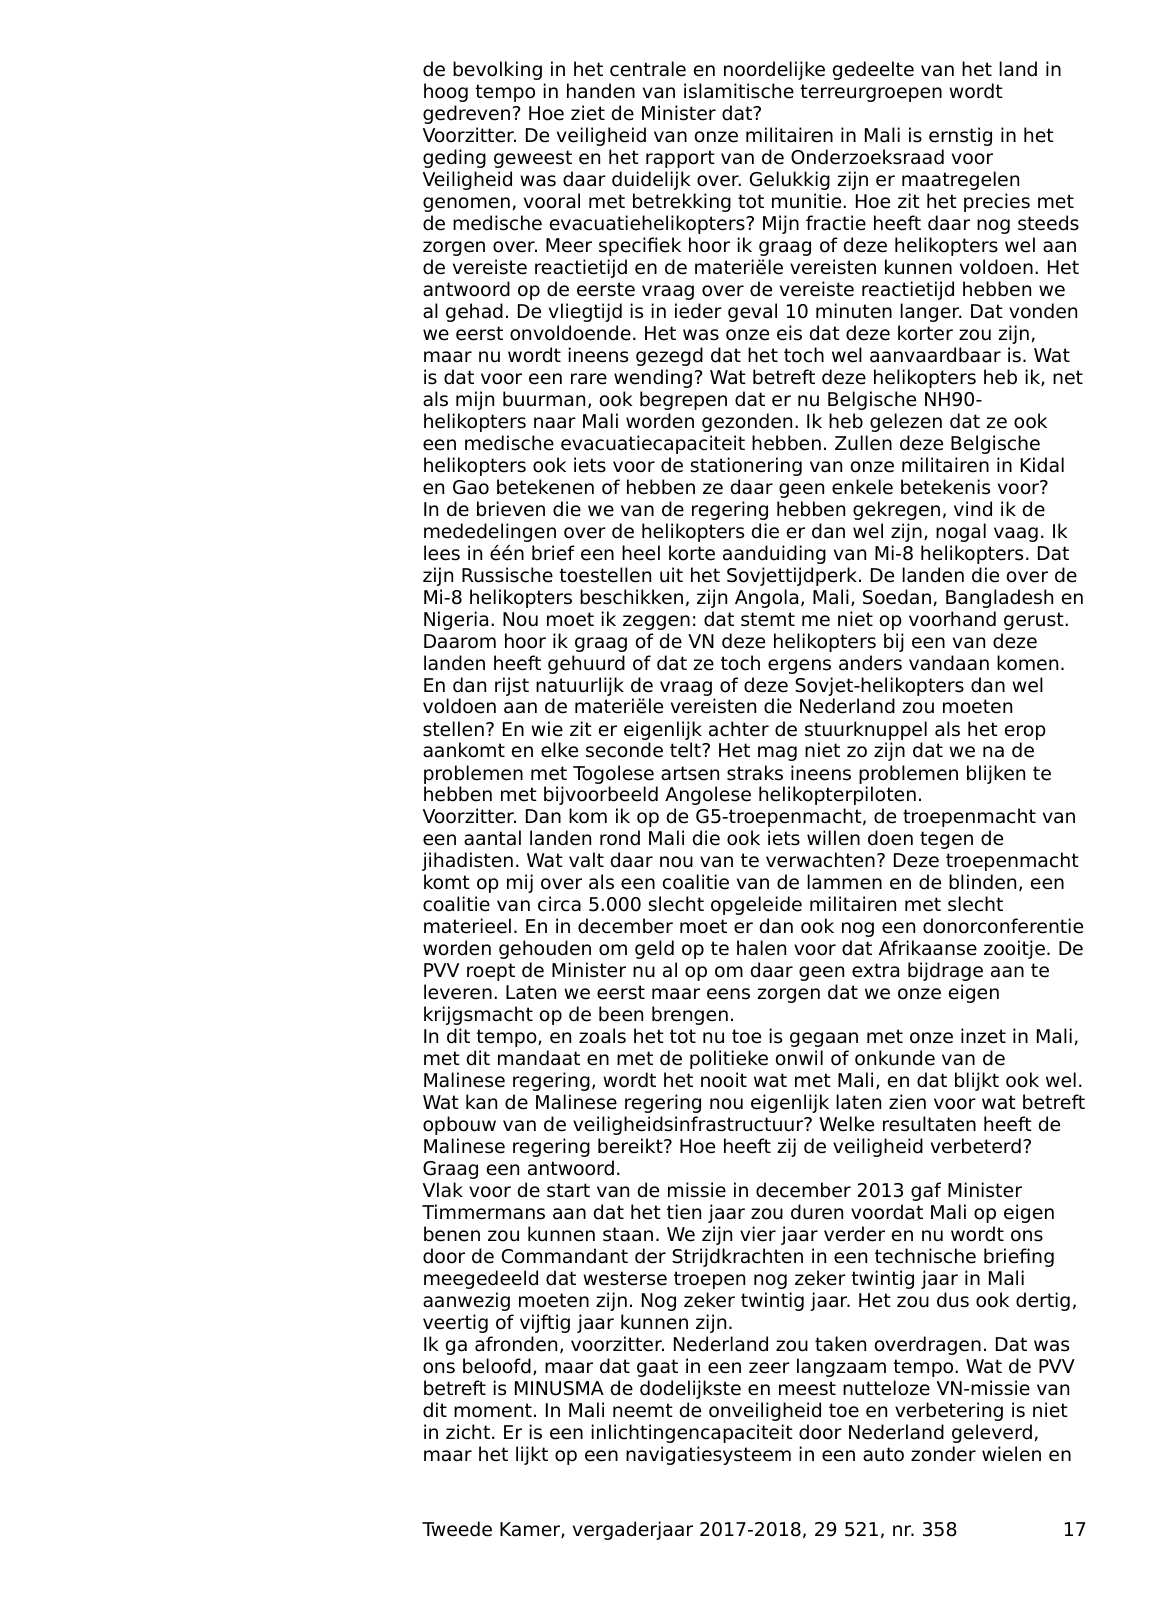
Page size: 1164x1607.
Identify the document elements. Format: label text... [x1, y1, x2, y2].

text de bevolking in het centrale en noordelijke gedeelte van het land in hoog tempo in handen van islamitische terreurgroepen wordt gedreven? Hoe ziet de Minister dat? [422, 59, 1087, 125]
text Voorzitter. De veiligheid van onze militairen in Mali is ernstig in het geding geweest en het rapport van de Onderzoeksraad voor Veiligheid was daar duidelijk over. Gelukkig zijn er maatregelen genomen, vooral met betrekking tot munitie. Hoe zit het precies met de medische evacuatiehelikopters? Mijn fractie heeft daar nog steeds zorgen over. Meer specifiek hoor ik graag of deze helikopters wel aan de vereiste reactietijd en de materiële vereisten kunnen voldoen. Het antwoord op de eerste vraag over de vereiste reactietijd hebben we al gehad. De vliegtijd is in ieder geval 10 minuten langer. Dat vonden we eerst onvoldoende. Het was onze eis dat deze korter zou zijn, maar nu wordt ineens gezegd dat het toch wel aanvaardbaar is. Wat is dat voor een rare wending? Wat betreft deze helikopters heb ik, net als mijn buurman, ook begrepen dat er nu Belgische NH90-helikopters naar Mali worden gezonden. Ik heb gelezen dat ze ook een medische evacuatiecapaciteit hebben. Zullen deze Belgische helikopters ook iets voor de stationering van onze militairen in Kidal en Gao betekenen of hebben ze daar geen enkele betekenis voor? [422, 125, 1087, 499]
text Vlak voor de start van de missie in december 2013 gaf Minister Timmermans aan dat het tien jaar zou duren voordat Mali op eigen benen zou kunnen staan. We zijn vier jaar verder en nu wordt ons door de Commandant der Strijdkrachten in een technische briefing meegedeeld dat westerse troepen nog zeker twintig jaar in Mali aanwezig moeten zijn. Nog zeker twintig jaar. Het zou dus ook dertig, veertig of vijftig jaar kunnen zijn. [422, 1180, 1087, 1334]
text Ik ga afronden, voorzitter. Nederland zou taken overdragen. Dat was ons beloofd, maar dat gaat in een zeer langzaam tempo. Wat de PVV betreft is MINUSMA de dodelijkste en meest nutteloze VN-missie van dit moment. In Mali neemt de onveiligheid toe en verbetering is niet in zicht. Er is een inlichtingencapaciteit door Nederland geleverd, maar het lijkt op een navigatiesysteem in een auto zonder wielen en [422, 1334, 1087, 1466]
text In de brieven die we van de regering hebben gekregen, vind ik de mededelingen over de helikopters die er dan wel zijn, nogal vaag. Ik lees in één brief een heel korte aanduiding van Mi-8 helikopters. Dat zijn Russische toestellen uit het Sovjettijdperk. De landen die over de Mi-8 helikopters beschikken, zijn Angola, Mali, Soedan, Bangladesh en Nigeria. Nou moet ik zeggen: dat stemt me niet op voorhand gerust. Daarom hoor ik graag of de VN deze helikopters bij een van deze landen heeft gehuurd of dat ze toch ergens anders vandaan komen. En dan rijst natuurlijk de vraag of deze Sovjet-helikopters dan wel voldoen aan de materiële vereisten die Nederland zou moeten stellen? En wie zit er eigenlijk achter de stuurknuppel als het erop aankomt en elke seconde telt? Het mag niet zo zijn dat we na de problemen met Togolese artsen straks ineens problemen blijken te hebben met bijvoorbeeld Angolese helikopterpiloten. [422, 499, 1087, 806]
text Voorzitter. Dan kom ik op de G5-troepenmacht, de troepenmacht van een aantal landen rond Mali die ook iets willen doen tegen de jihadisten. Wat valt daar nou van te verwachten? Deze troepenmacht komt op mij over als een coalitie van de lammen en de blinden, een coalitie van circa 5.000 slecht opgeleide militairen met slecht materieel. En in december moet er dan ook nog een donorconferentie worden gehouden om geld op te halen voor dat Afrikaanse zooitje. De PVV roept de Minister nu al op om daar geen extra bijdrage aan te leveren. Laten we eerst maar eens zorgen dat we onze eigen krijgsmacht op de been brengen. [422, 806, 1087, 1026]
text In dit tempo, en zoals het tot nu toe is gegaan met onze inzet in Mali, met dit mandaat en met de politieke onwil of onkunde van de Malinese regering, wordt het nooit wat met Mali, en dat blijkt ook wel. Wat kan de Malinese regering nou eigenlijk laten zien voor wat betreft opbouw van de veiligheidsinfrastructuur? Welke resultaten heeft de Malinese regering bereikt? Hoe heeft zij de veiligheid verbeterd? Graag een antwoord. [422, 1026, 1087, 1180]
